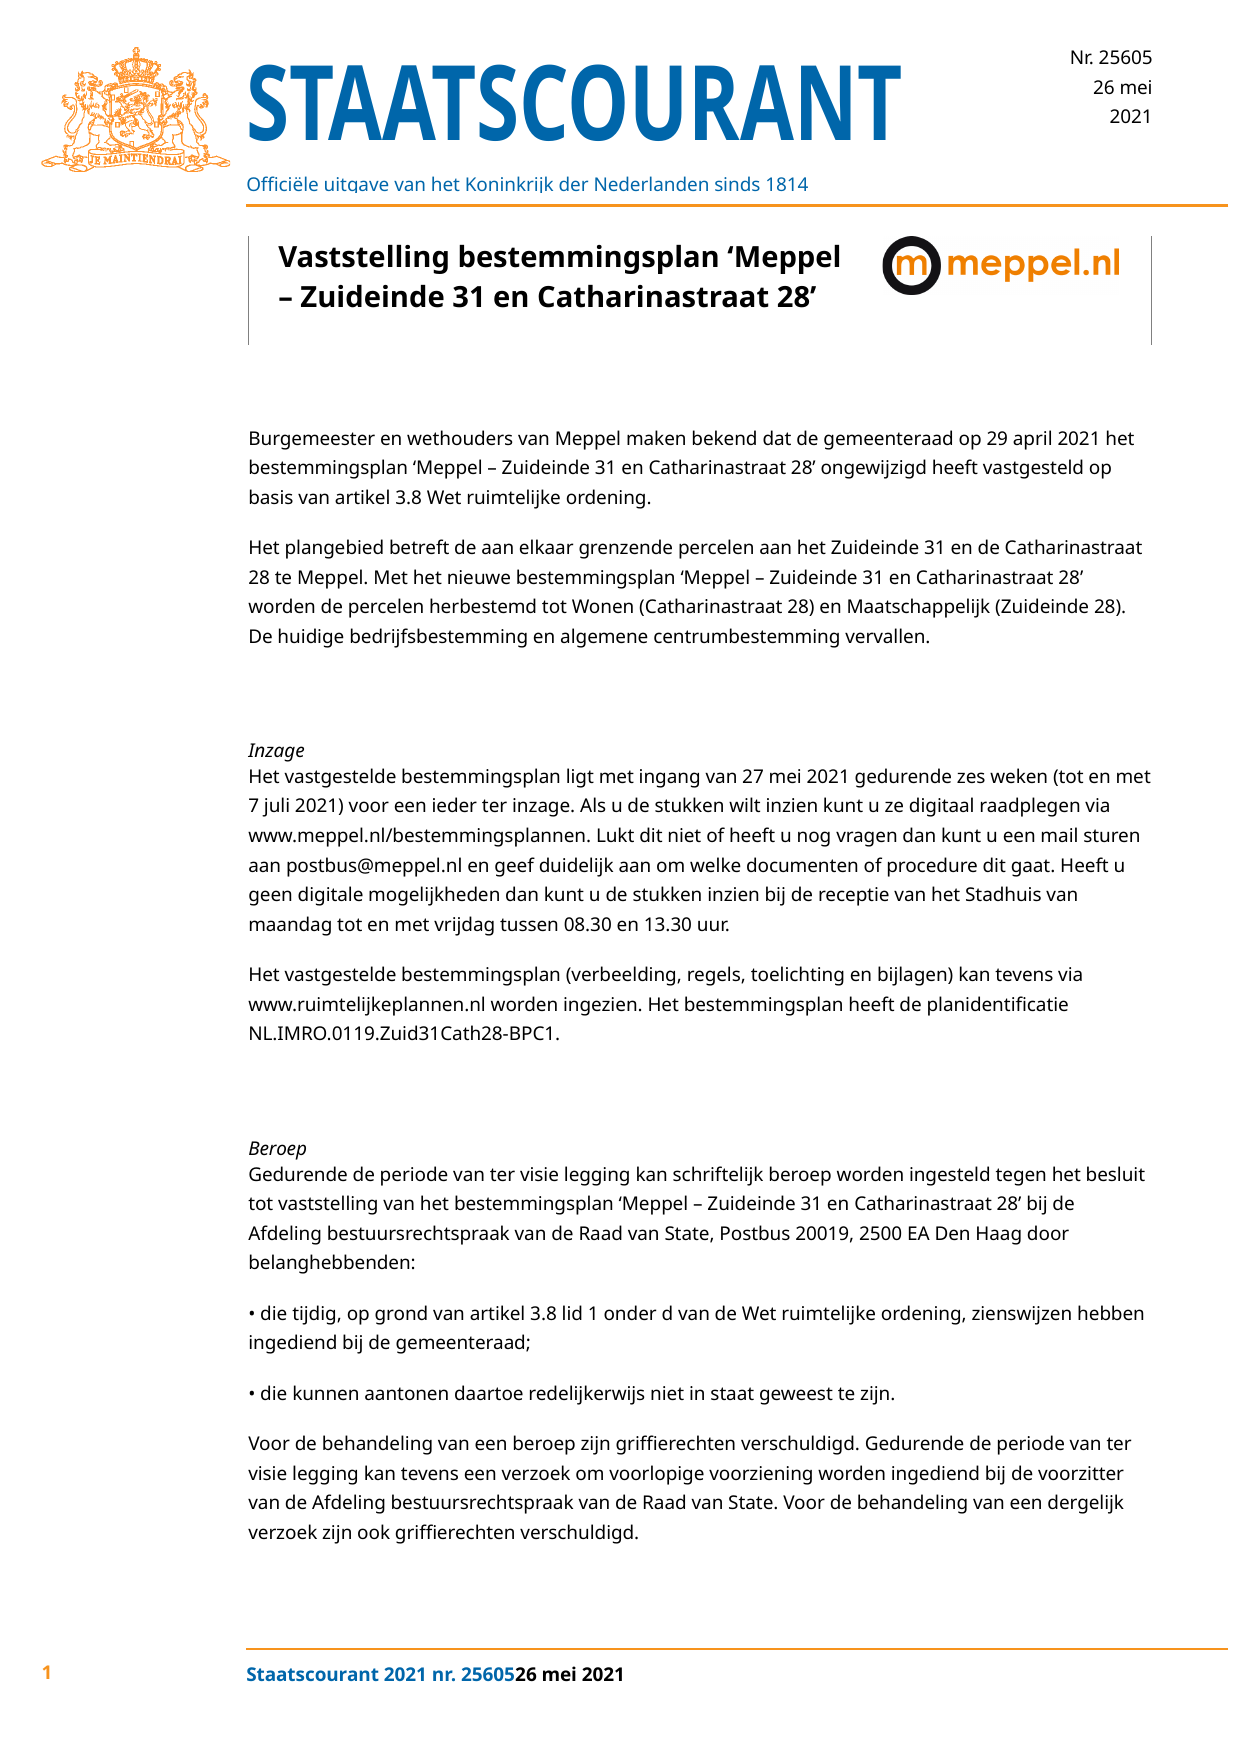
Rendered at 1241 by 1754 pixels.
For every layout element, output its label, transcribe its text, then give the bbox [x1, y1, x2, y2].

text Beroep [248, 1135, 1152, 1161]
text • die kunnen aantonen daartoe redelijkerwijs niet in staat geweest te zijn. [248, 1380, 1152, 1406]
text Burgemeester en wethouders van Meppel maken bekend dat de gemeenteraad op 29 april 2021 het bestemmingsplan ‘Meppel – Zuideinde 31 en Catharinastraat 28’ ongewijzigd heeft vastgesteld op basis van artikel 3.8 Wet ruimtelijke ordening. [248, 425, 1152, 509]
picture [41, 47, 231, 172]
text Inzage [248, 737, 1152, 763]
text • die tijdig, op grond van artikel 3.8 lid 1 onder d van de Wet ruimtelijke ordening, zienswijzen hebben ingediend bij de gemeenteraad; [248, 1300, 1152, 1355]
text Het vastgestelde bestemmingsplan (verbeelding, regels, toelichting en bijlagen) kan tevens via www.ruimtelijkeplannen.nl worden ingezien. Het bestemmingsplan heeft de planidentificatie NL.IMRO.0119.Zuid31Cath28-BPC1. [248, 961, 1152, 1046]
table_header Vaststelling bestemmingsplan ‘Meppel – Zuideinde 31 en Catharinastraat 28’ [249, 236, 850, 345]
text Gedurende de periode van ter visie legging kan schriftelijk beroep worden ingesteld tegen het besluit tot vaststelling van het bestemmingsplan ‘Meppel – Zuideinde 31 en Catharinastraat 28’ bij de Afdeling bestuursrechtspraak van de Raad van State, Postbus 20019, 2500 EA Den Haag door belanghebbenden: [248, 1161, 1152, 1275]
picture [882, 236, 1119, 295]
text Het plangebied betreft de aan elkaar grenzende percelen aan het Zuideinde 31 en de Catharinastraat 28 te Meppel. Met het nieuwe bestemmingsplan ‘Meppel – Zuideinde 31 en Catharinastraat 28’ worden de percelen herbestemd tot Wonen (Catharinastraat 28) en Maatschappelijk (Zuideinde 28). De huidige bedrijfsbestemming en algemene centrumbestemming vervallen. [248, 534, 1152, 649]
text Voor de behandeling van een beroep zijn griffierechten verschuldigd. Gedurende de periode van ter visie legging kan tevens een verzoek om voorlopige voorziening worden ingediend bij de voorzitter van de Afdeling bestuursrechtspraak van de Raad van State. Voor de behandeling van een dergelijk verzoek zijn ook griffierechten verschuldigd. [248, 1430, 1152, 1545]
text Het vastgestelde bestemmingsplan ligt met ingang van 27 mei 2021 gedurende zes weken (tot en met 7 juli 2021) voor een ieder ter inzage. Als u de stukken wilt inzien kunt u ze digitaal raadplegen via www.meppel.nl/bestemmingsplannen. Lukt dit niet of heeft u nog vragen dan kunt u een mail sturen aan postbus@meppel.nl en geef duidelijk aan om welke documenten of procedure dit gaat. Heeft u geen digitale mogelijkheden dan kunt u de stukken inzien bij de receptie van het Stadhuis van maandag tot en met vrijdag tussen 08.30 en 13.30 uur. [248, 763, 1152, 937]
table_header [850, 236, 1151, 345]
